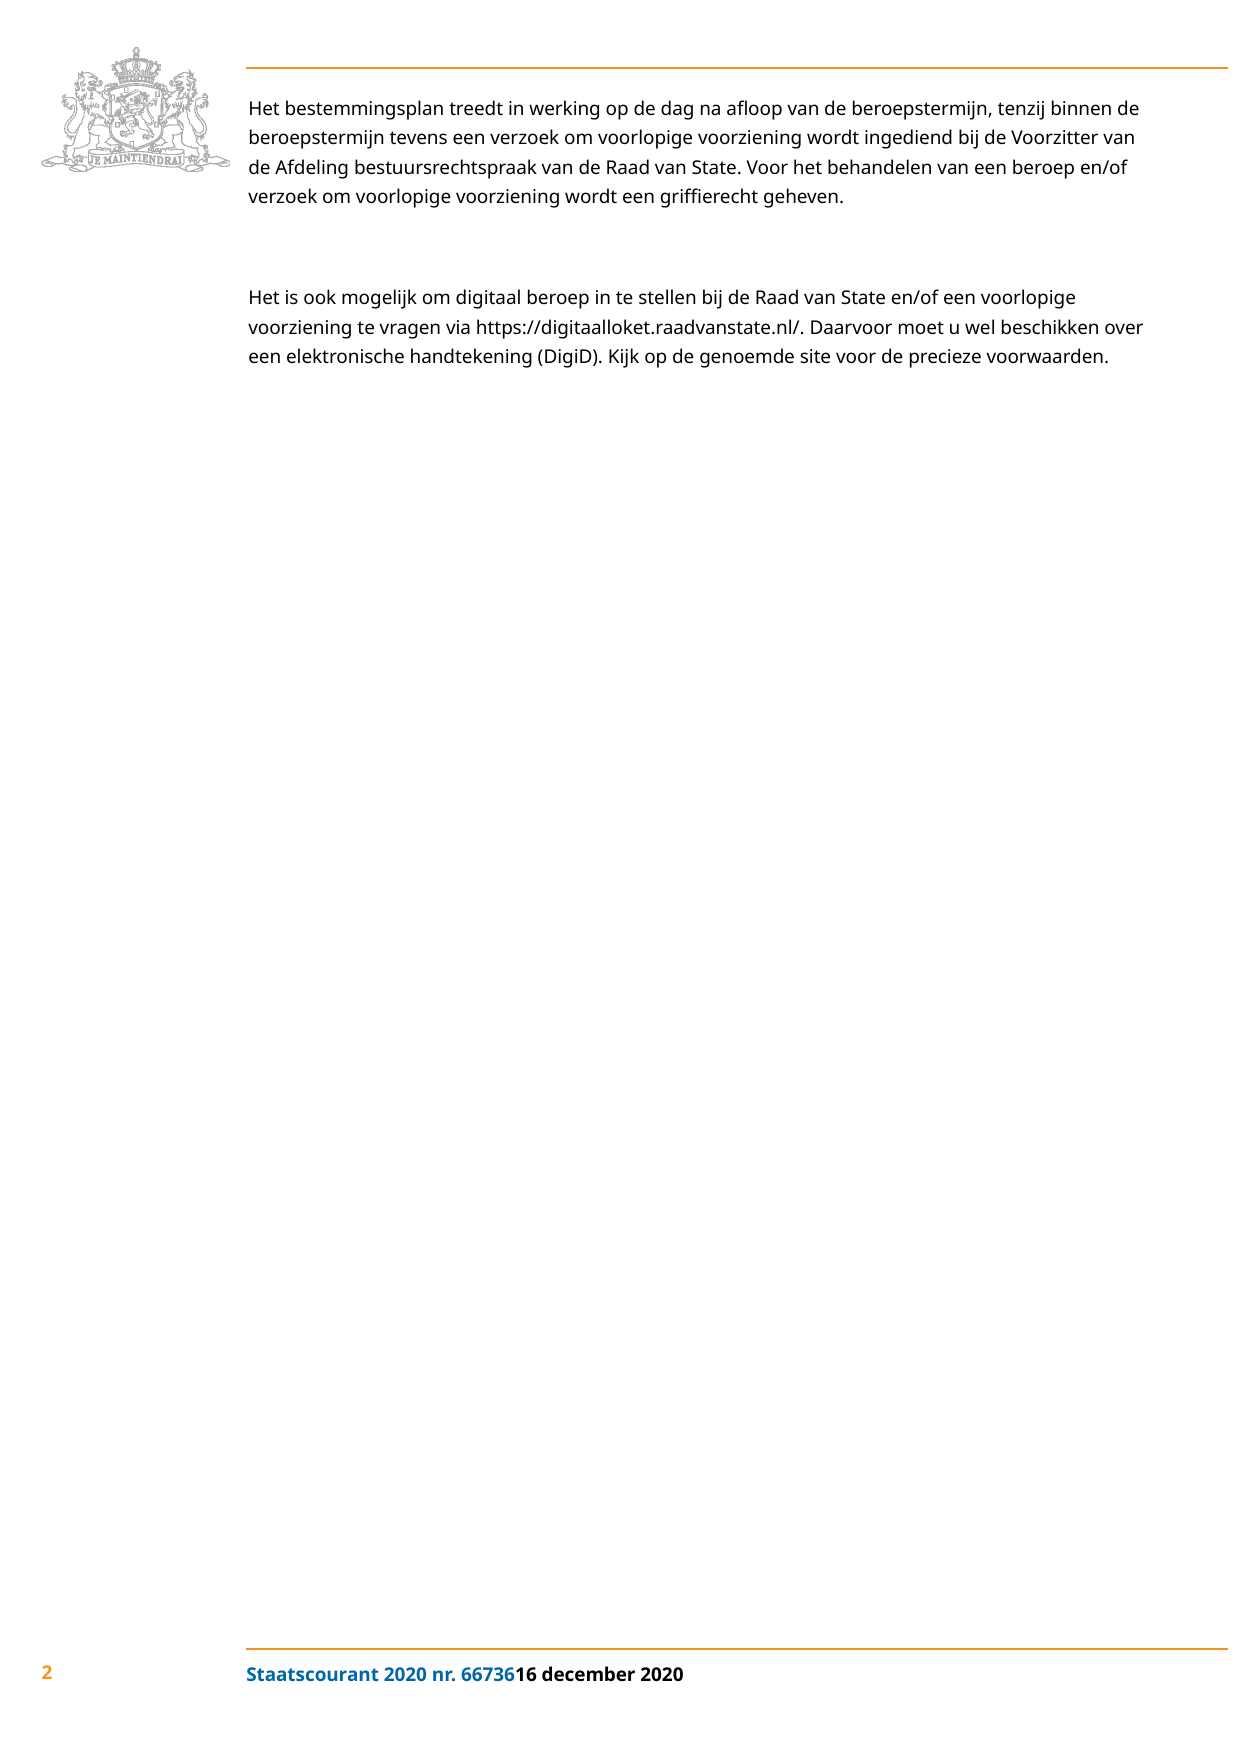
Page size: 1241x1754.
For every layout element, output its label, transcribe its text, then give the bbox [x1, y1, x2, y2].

picture [41, 47, 231, 172]
text Het bestemmingsplan treedt in werking op de dag na afloop van de beroepstermijn, tenzij binnen de beroepstermijn tevens een verzoek om voorlopige voorziening wordt ingediend bij de Voorzitter van de Afdeling bestuursrechtspraak van de Raad van State. Voor het behandelen van een beroep en/of verzoek om voorlopige voorziening wordt een griffierecht geheven. [248, 95, 1152, 209]
text Het is ook mogelijk om digitaal beroep in te stellen bij de Raad van State en/of een voorlopige voorziening te vragen via https://digitaalloket.raadvanstate.nl/. Daarvoor moet u wel beschikken over een elektronische handtekening (DigiD). Kijk op de genoemde site voor de precieze voorwaarden. [248, 284, 1152, 369]
